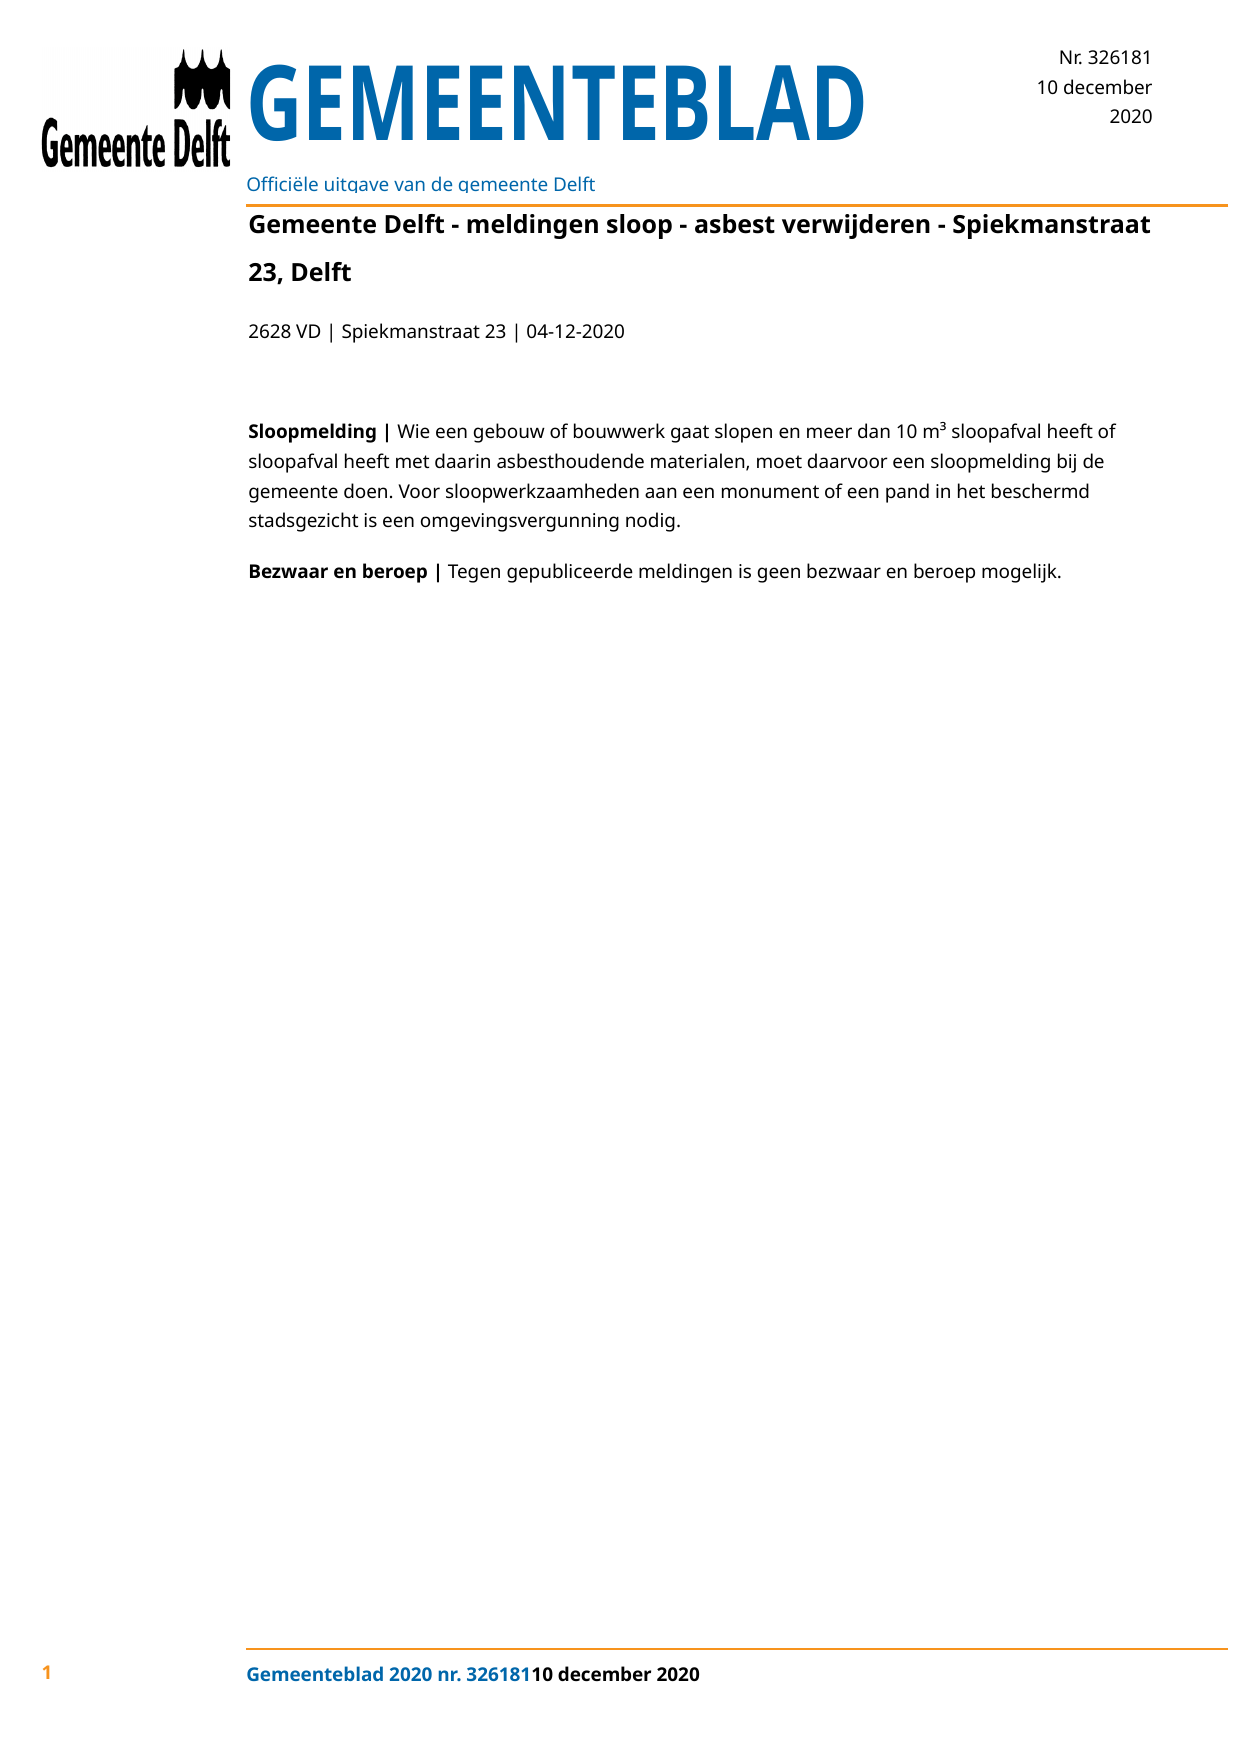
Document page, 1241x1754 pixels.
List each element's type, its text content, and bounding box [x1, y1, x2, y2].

picture [41, 47, 231, 172]
text Sloopmelding | Wie een gebouw of bouwwerk gaat slopen en meer dan 10 m³ sloopafval heeft of sloopafval heeft met daarin asbesthoudende materialen, moet daarvoor een sloopmelding bij de gemeente doen. Voor sloopwerkzaamheden aan een monument of een pand in het beschermd stadsgezicht is een omgevingsvergunning nodig. [248, 419, 1152, 533]
text 2628 VD | Spiekmanstraat 23 | 04-12-2020 [248, 318, 1152, 344]
text Bezwaar en beroep | Tegen gepubliceerde meldingen is geen bezwaar en beroep mogelijk. [248, 558, 1152, 584]
text Gemeente Delft - meldingen sloop - asbest verwijderen - Spiekmanstraat 23, Delft [248, 207, 1152, 288]
